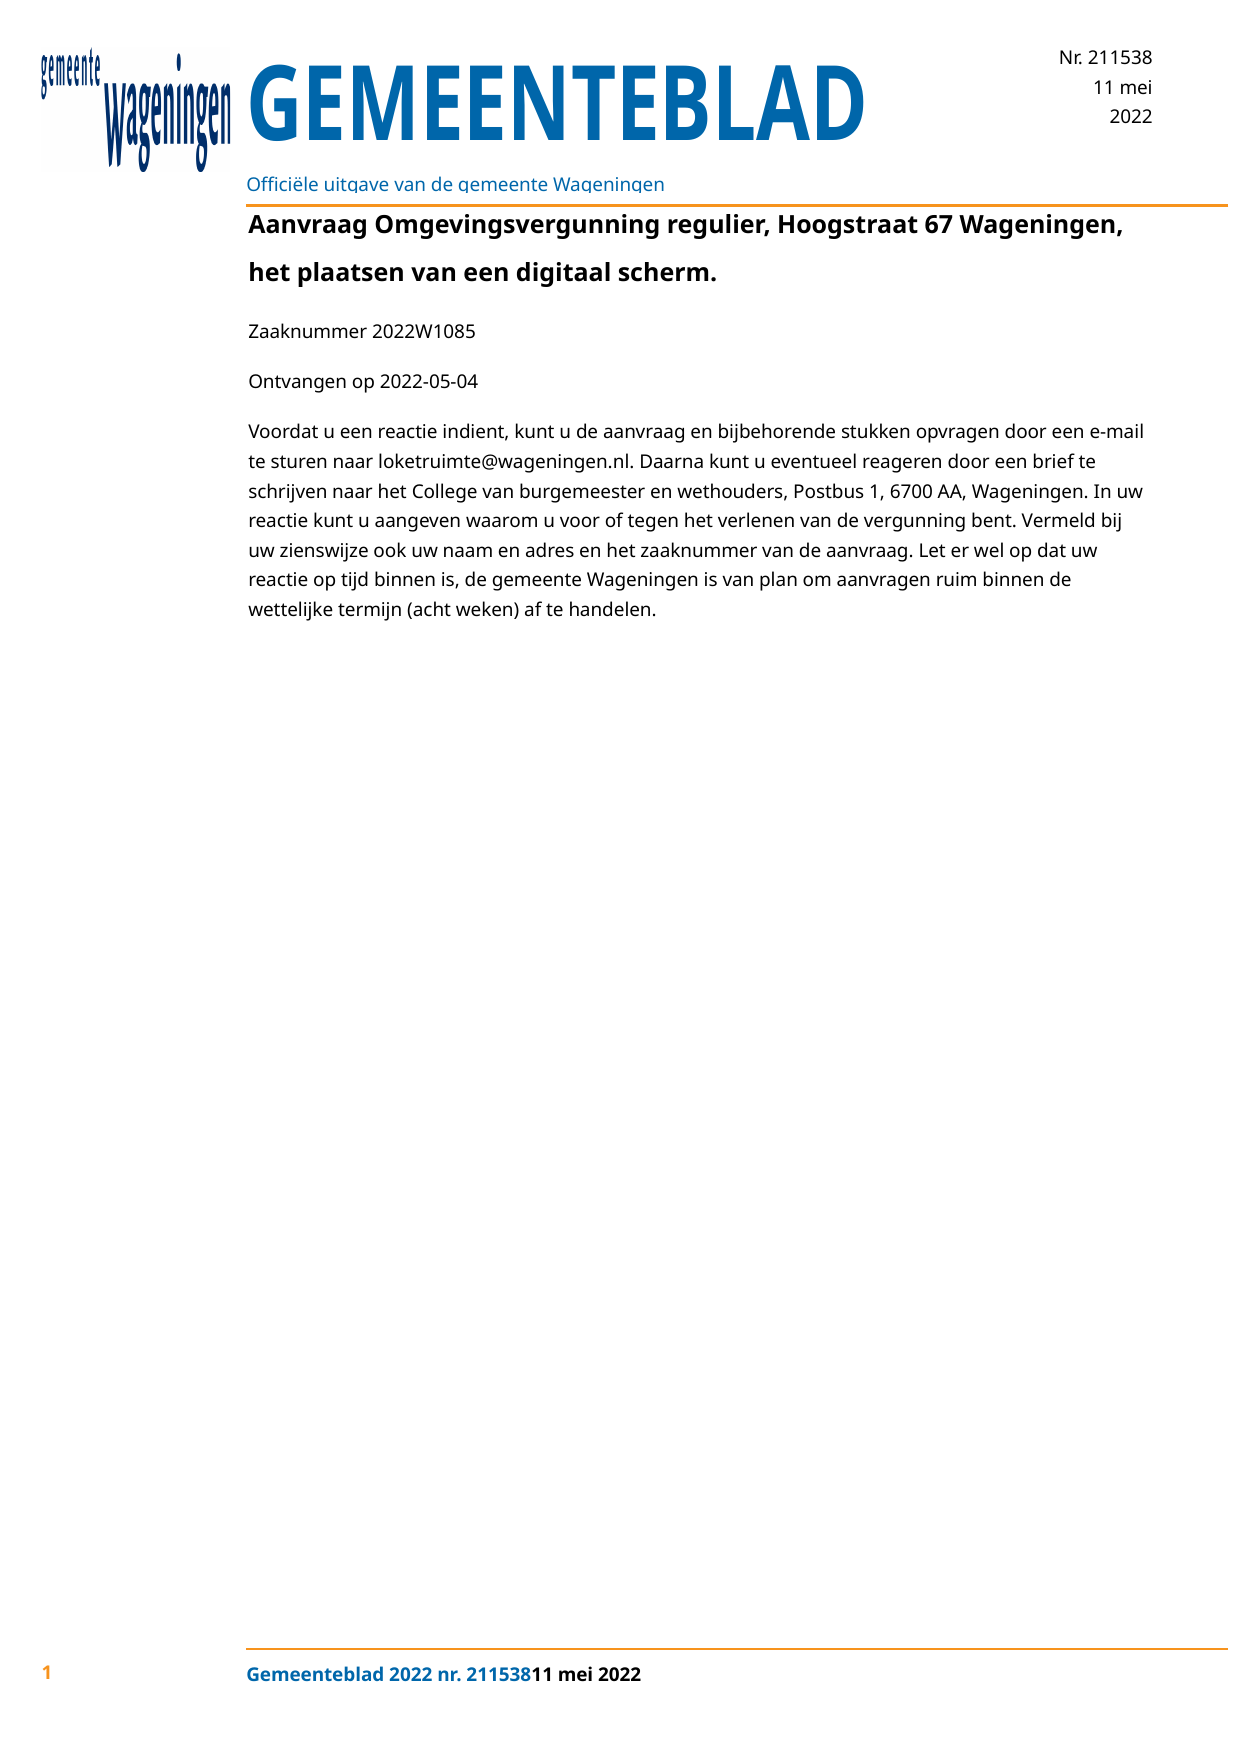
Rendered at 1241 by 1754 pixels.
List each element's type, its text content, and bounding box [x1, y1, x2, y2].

picture [41, 47, 231, 172]
text Voordat u een reactie indient, kunt u de aanvraag en bijbehorende stukken opvragen door een e-mail te sturen naar loketruimte@wageningen.nl. Daarna kunt u eventueel reageren door een brief te schrijven naar het College van burgemeester en wethouders, Postbus 1, 6700 AA, Wageningen. In uw reactie kunt u aangeven waarom u voor of tegen het verlenen van de vergunning bent. Vermeld bij uw zienswijze ook uw naam en adres en het zaaknummer van de aanvraag. Let er wel op dat uw reactie op tijd binnen is, de gemeente Wageningen is van plan om aanvragen ruim binnen de wettelijke termijn (acht weken) af te handelen. [248, 419, 1152, 622]
text Ontvangen op 2022-05-04 [248, 368, 1152, 394]
text Zaaknummer 2022W1085 [248, 318, 1152, 344]
text Aanvraag Omgevingsvergunning regulier, Hoogstraat 67 Wageningen, het plaatsen van een digitaal scherm. [248, 207, 1152, 288]
